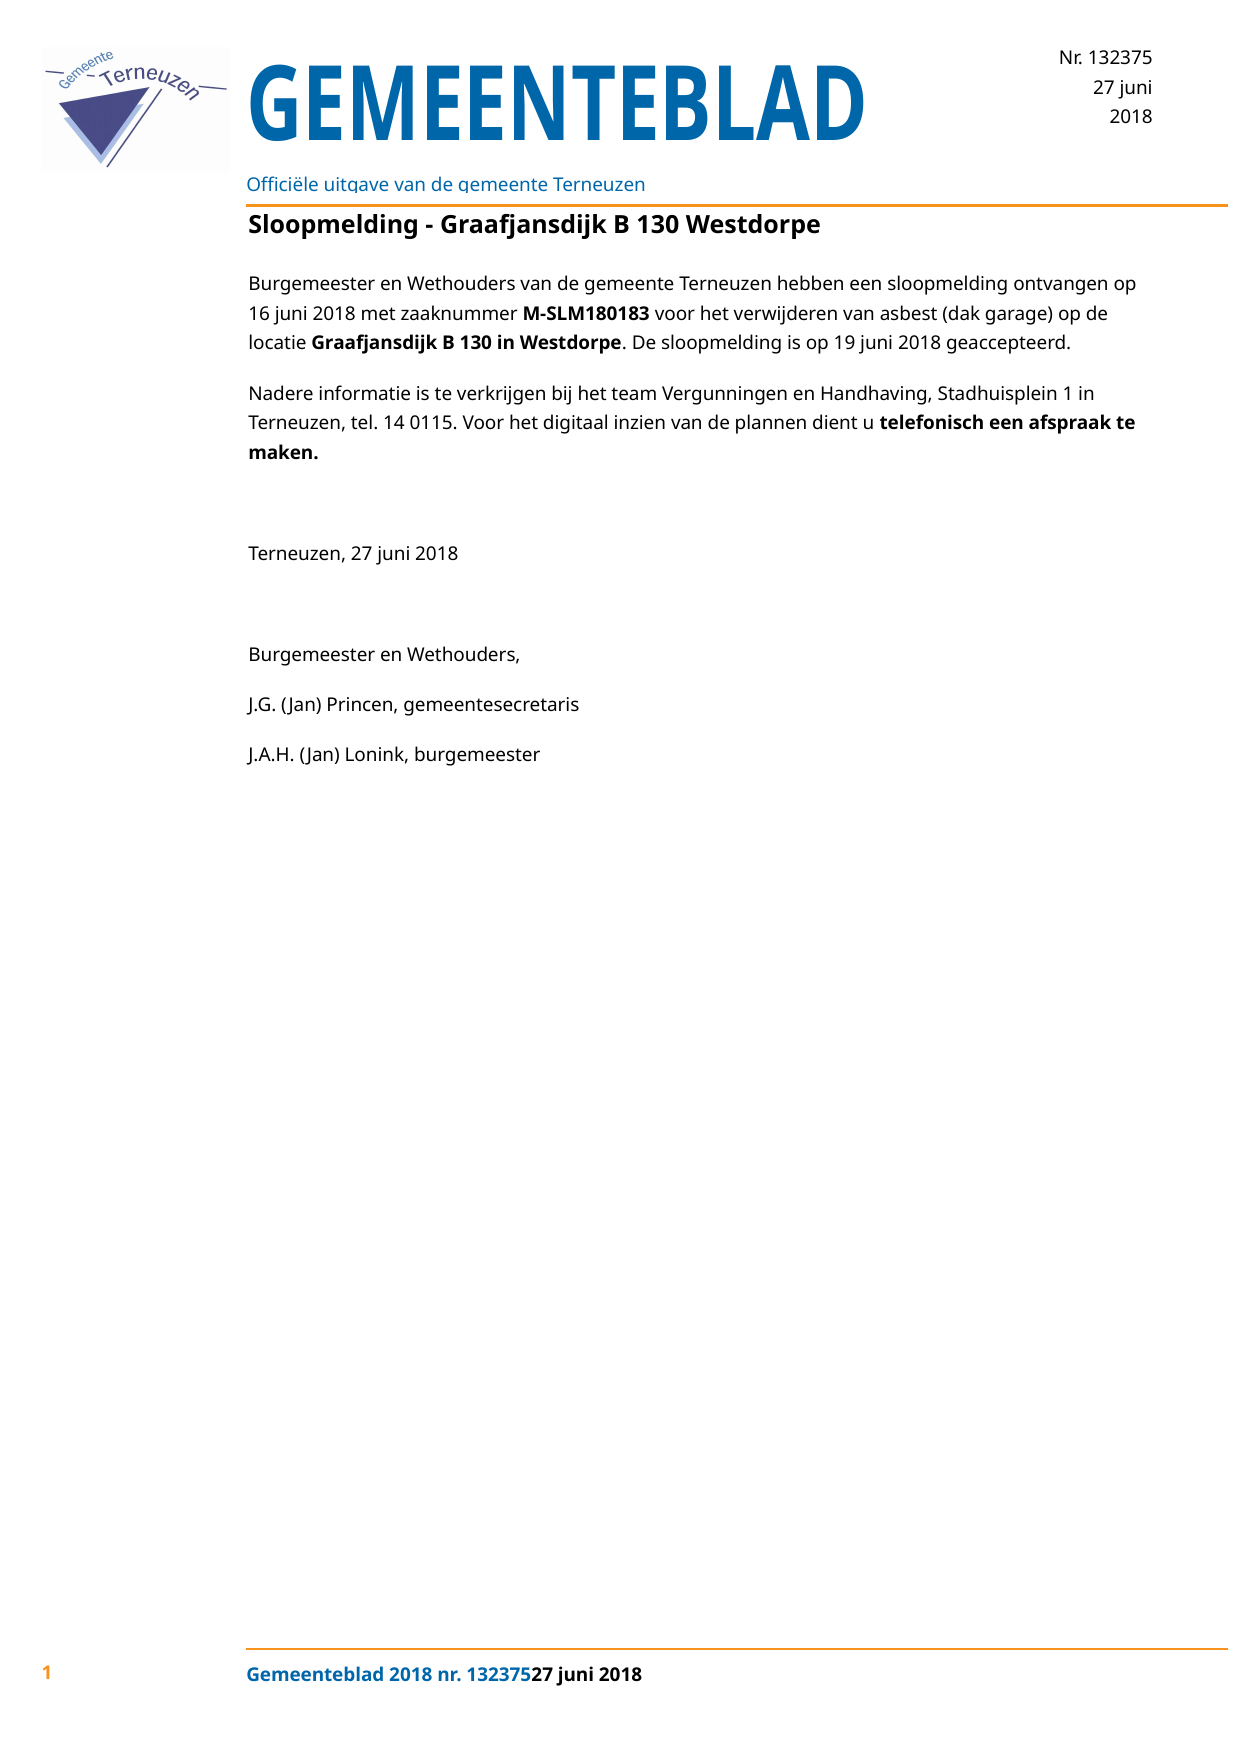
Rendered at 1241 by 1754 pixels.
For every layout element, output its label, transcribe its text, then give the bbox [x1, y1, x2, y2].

picture [41, 47, 231, 172]
text Sloopmelding - Graafjansdijk B 130 Westdorpe [248, 207, 1152, 241]
text Nadere informatie is te verkrijgen bij het team Vergunningen en Handhaving, Stadhuisplein 1 in Terneuzen, tel. 14 0115. Voor het digitaal inzien van de plannen dient u telefonisch een afspraak te maken. [248, 380, 1152, 465]
text J.A.H. (Jan) Lonink, burgemeester [248, 742, 1152, 767]
text J.G. (Jan) Princen, gemeentesecretaris [248, 691, 1152, 717]
text Burgemeester en Wethouders, [248, 641, 1152, 666]
text Terneuzen, 27 juni 2018 [248, 540, 1152, 566]
text Burgemeester en Wethouders van de gemeente Terneuzen hebben een sloopmelding ontvangen op 16 juni 2018 met zaaknummer M-SLM180183 voor het verwijderen van asbest (dak garage) op de locatie Graafjansdijk B 130 in Westdorpe. De sloopmelding is op 19 juni 2018 geaccepteerd. [248, 270, 1152, 355]
